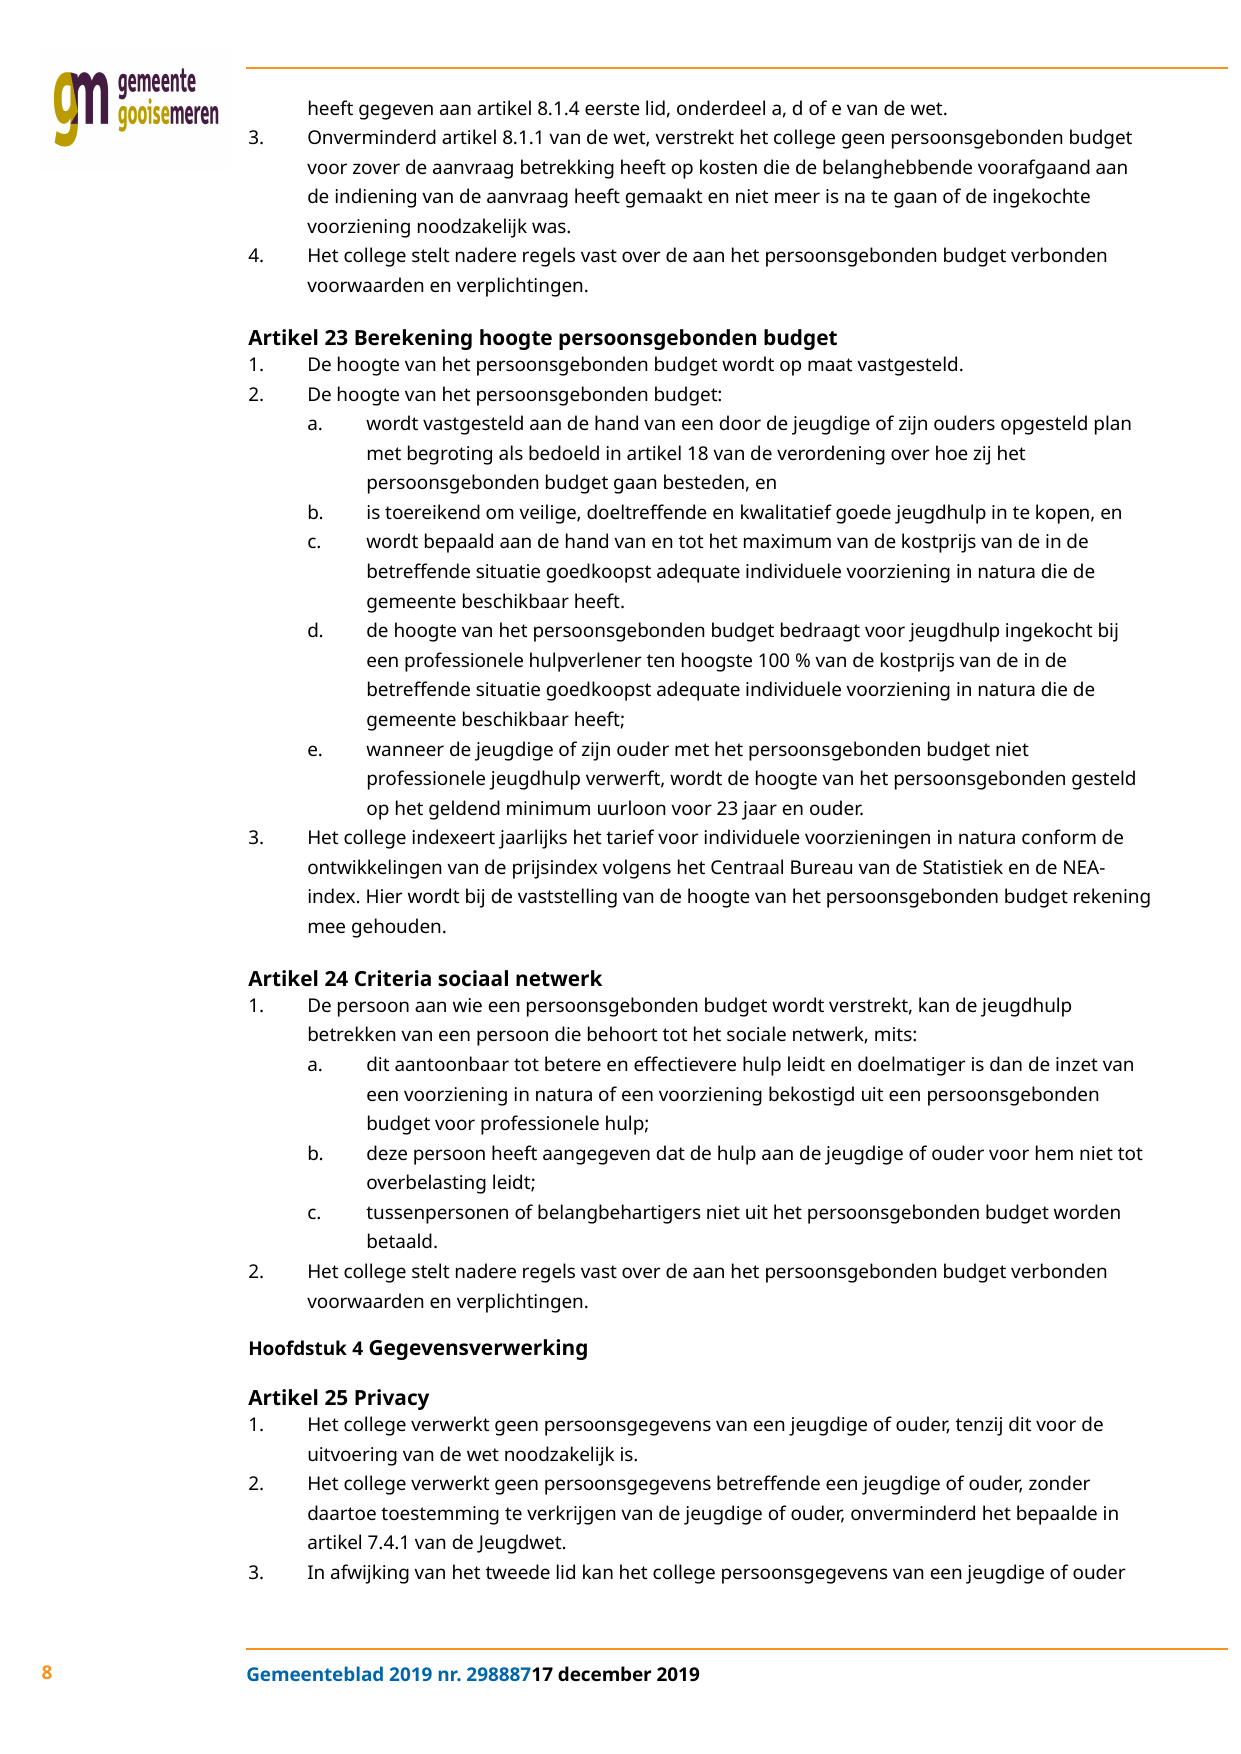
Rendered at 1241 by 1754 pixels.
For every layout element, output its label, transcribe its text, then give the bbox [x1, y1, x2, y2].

list tussenpersonen of belangbehartigers niet uit het persoonsgebonden budget worden betaald. [307, 1199, 1152, 1254]
list de hoogte van het persoonsgebonden budget bedraagt voor jeugdhulp ingekocht bij een professionele hulpverlener ten hoogste 100 % van de kostprijs van de in de betreffende situatie goedkoopst adequate individuele voorziening in natura die de gemeente beschikbaar heeft; [307, 617, 1152, 732]
text Hoofdstuk 4 Gegevensverwerking [248, 1333, 1152, 1362]
text Artikel 25 Privacy [248, 1383, 1152, 1411]
list deze persoon heeft aangegeven dat de hulp aan de jeugdige of ouder voor hem niet tot overbelasting leidt; [307, 1140, 1152, 1195]
text Artikel 24 Criteria sociaal netwerk [248, 964, 1152, 992]
list Het college indexeert jaarlijks het tarief voor individuele voorzieningen in natura conform de ontwikkelingen van de prijsindex volgens het Centraal Bureau van de Statistiek en de NEA-index. Hier wordt bij de vaststelling van de hoogte van het persoonsgebonden budget rekening mee gehouden. [248, 824, 1152, 939]
list wordt vastgesteld aan de hand van een door de jeugdige of zijn ouders opgesteld plan met begroting als bedoeld in artikel 18 van de verordening over hoe zij het persoonsgebonden budget gaan besteden, en [307, 410, 1152, 495]
list wanneer de jeugdige of zijn ouder met het persoonsgebonden budget niet professionele jeugdhulp verwerft, wordt de hoogte van het persoonsgebonden gesteld op het geldend minimum uurloon voor 23 jaar en ouder. [307, 736, 1152, 821]
list is toereikend om veilige, doeltreffende en kwalitatief goede jeugdhulp in te kopen, en [307, 499, 1152, 525]
picture [41, 47, 231, 172]
text Artikel 23 Berekening hoogte persoonsgebonden budget [248, 323, 1152, 351]
list De hoogte van het persoonsgebonden budget wordt op maat vastgesteld. [248, 351, 1152, 377]
list De persoon aan wie een persoonsgebonden budget wordt verstrekt, kan de jeugdhulp betrekken van een persoon die behoort tot het sociale netwerk, mits: [248, 992, 1152, 1047]
list heeft gegeven aan artikel 8.1.4 eerste lid, onderdeel a, d of e van de wet. [248, 95, 1152, 121]
list De hoogte van het persoonsgebonden budget: [248, 381, 1152, 406]
list In afwijking van het tweede lid kan het college persoonsgegevens van een jeugdige of ouder [248, 1559, 1152, 1585]
list Het college stelt nadere regels vast over de aan het persoonsgebonden budget verbonden voorwaarden en verplichtingen. [248, 1258, 1152, 1314]
list wordt bepaald aan de hand van en tot het maximum van de kostprijs van de in de betreffende situatie goedkoopst adequate individuele voorziening in natura die de gemeente beschikbaar heeft. [307, 529, 1152, 613]
list Het college verwerkt geen persoonsgegevens betreffende een jeugdige of ouder, zonder daartoe toestemming te verkrijgen van de jeugdige of ouder, onverminderd het bepaalde in artikel 7.4.1 van de Jeugdwet. [248, 1470, 1152, 1555]
list dit aantoonbaar tot betere en effectievere hulp leidt en doelmatiger is dan de inzet van een voorziening in natura of een voorziening bekostigd uit een persoonsgebonden budget voor professionele hulp; [307, 1051, 1152, 1136]
list Onverminderd artikel 8.1.1 van de wet, verstrekt het college geen persoonsgebonden budget voor zover de aanvraag betrekking heeft op kosten die de belanghebbende voorafgaand aan de indiening van de aanvraag heeft gemaakt en niet meer is na te gaan of de ingekochte voorziening noodzakelijk was. [248, 124, 1152, 239]
list Het college verwerkt geen persoonsgegevens van een jeugdige of ouder, tenzij dit voor de uitvoering van de wet noodzakelijk is. [248, 1411, 1152, 1467]
list Het college stelt nadere regels vast over de aan het persoonsgebonden budget verbonden voorwaarden en verplichtingen. [248, 243, 1152, 298]
